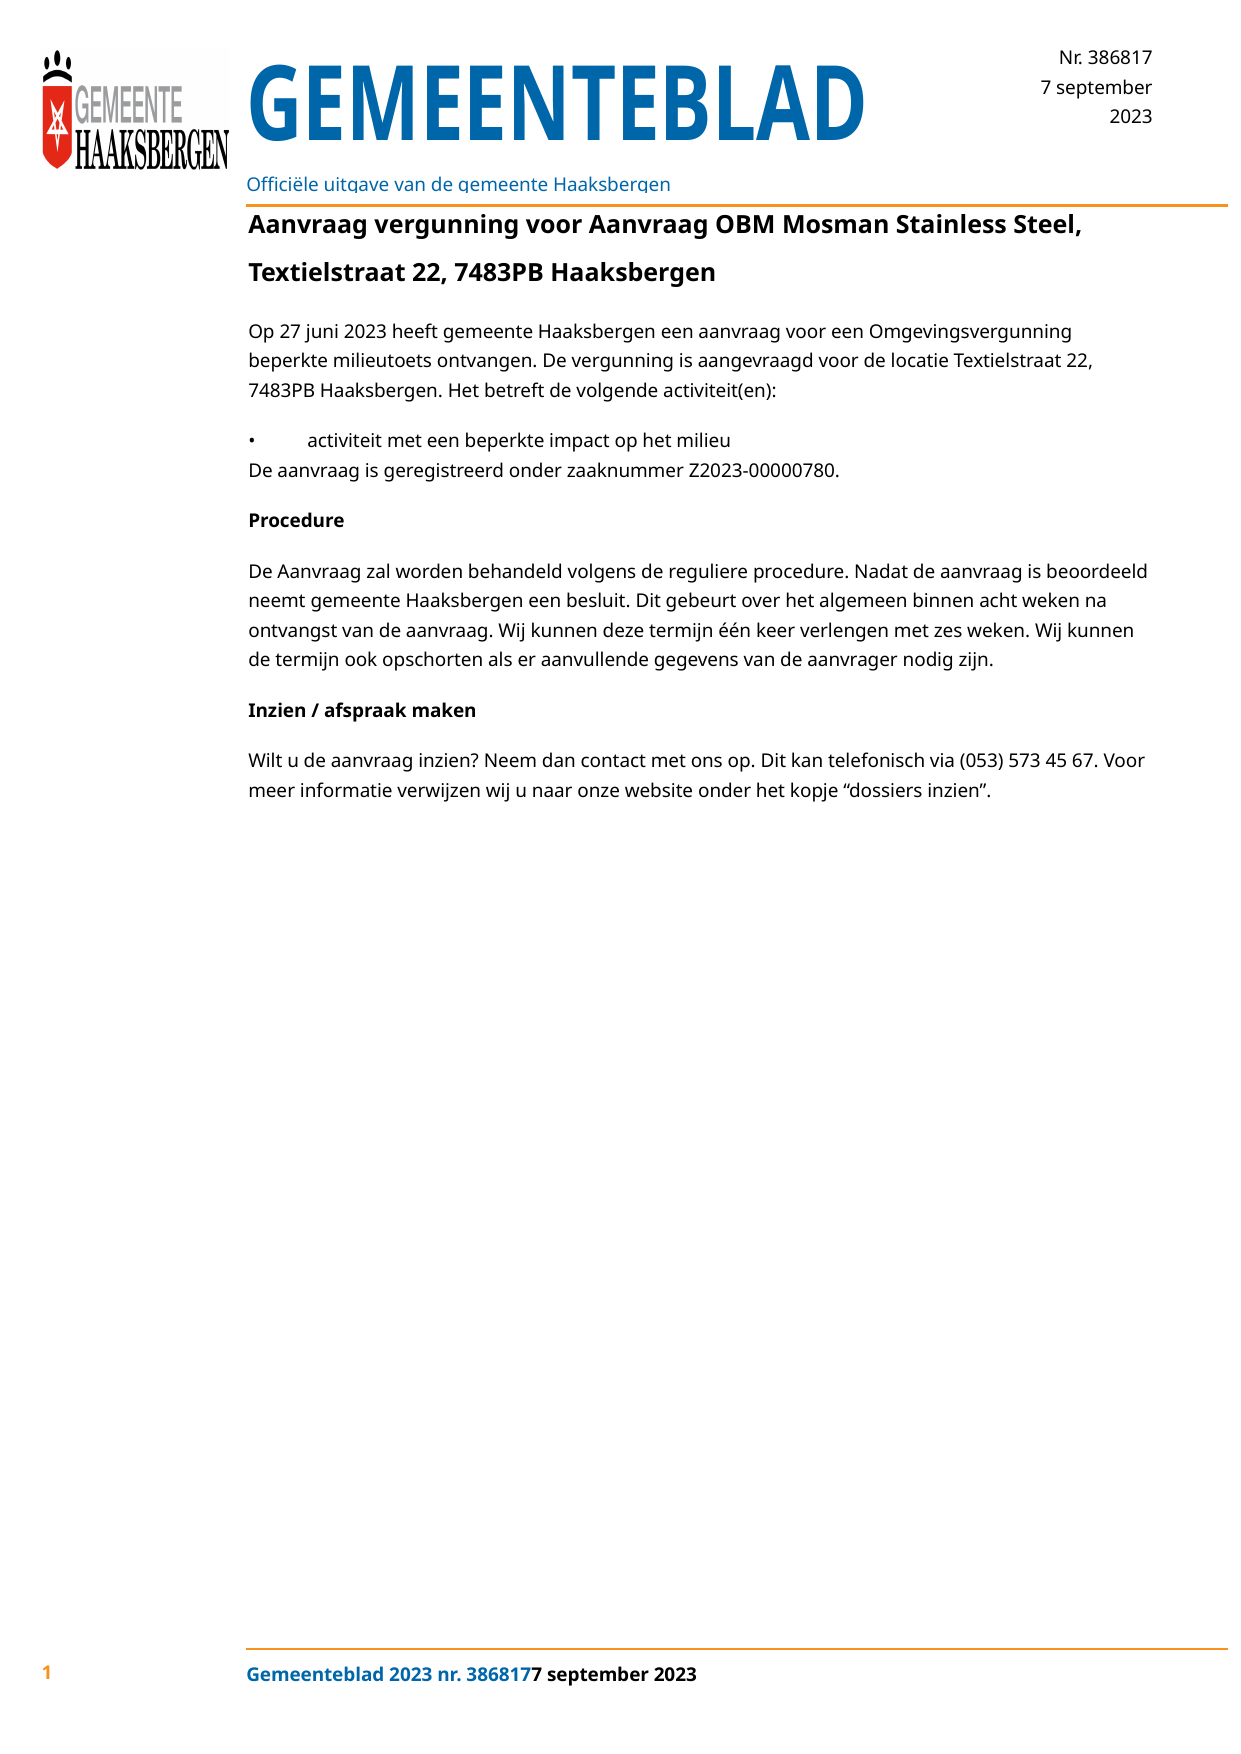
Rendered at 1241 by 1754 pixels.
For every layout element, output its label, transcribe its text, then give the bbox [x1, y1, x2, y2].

text Aanvraag vergunning voor Aanvraag OBM Mosman Stainless Steel, Textielstraat 22, 7483PB Haaksbergen [248, 207, 1152, 288]
list activiteit met een beperkte impact op het milieu [248, 427, 1152, 453]
picture [41, 47, 231, 172]
text De aanvraag is geregistreerd onder zaaknummer Z2023-00000780. [248, 457, 1152, 483]
text Op 27 juni 2023 heeft gemeente Haaksbergen een aanvraag voor een Omgevingsvergunning beperkte milieutoets ontvangen. De vergunning is aangevraagd voor de locatie Textielstraat 22, 7483PB Haaksbergen. Het betreft de volgende activiteit(en): [248, 318, 1152, 403]
text Wilt u de aanvraag inzien? Neem dan contact met ons op. Dit kan telefonisch via (053) 573 45 67. Voor meer informatie verwijzen wij u naar onze website onder het kopje “dossiers inzien”. [248, 747, 1152, 803]
text Inzien / afspraak maken [248, 697, 1152, 723]
text De Aanvraag zal worden behandeld volgens de reguliere procedure. Nadat de aanvraag is beoordeeld neemt gemeente Haaksbergen een besluit. Dit gebeurt over het algemeen binnen acht weken na ontvangst van de aanvraag. Wij kunnen deze termijn één keer verlengen met zes weken. Wij kunnen de termijn ook opschorten als er aanvullende gegevens van de aanvrager nodig zijn. [248, 558, 1152, 672]
text Procedure [248, 507, 1152, 533]
